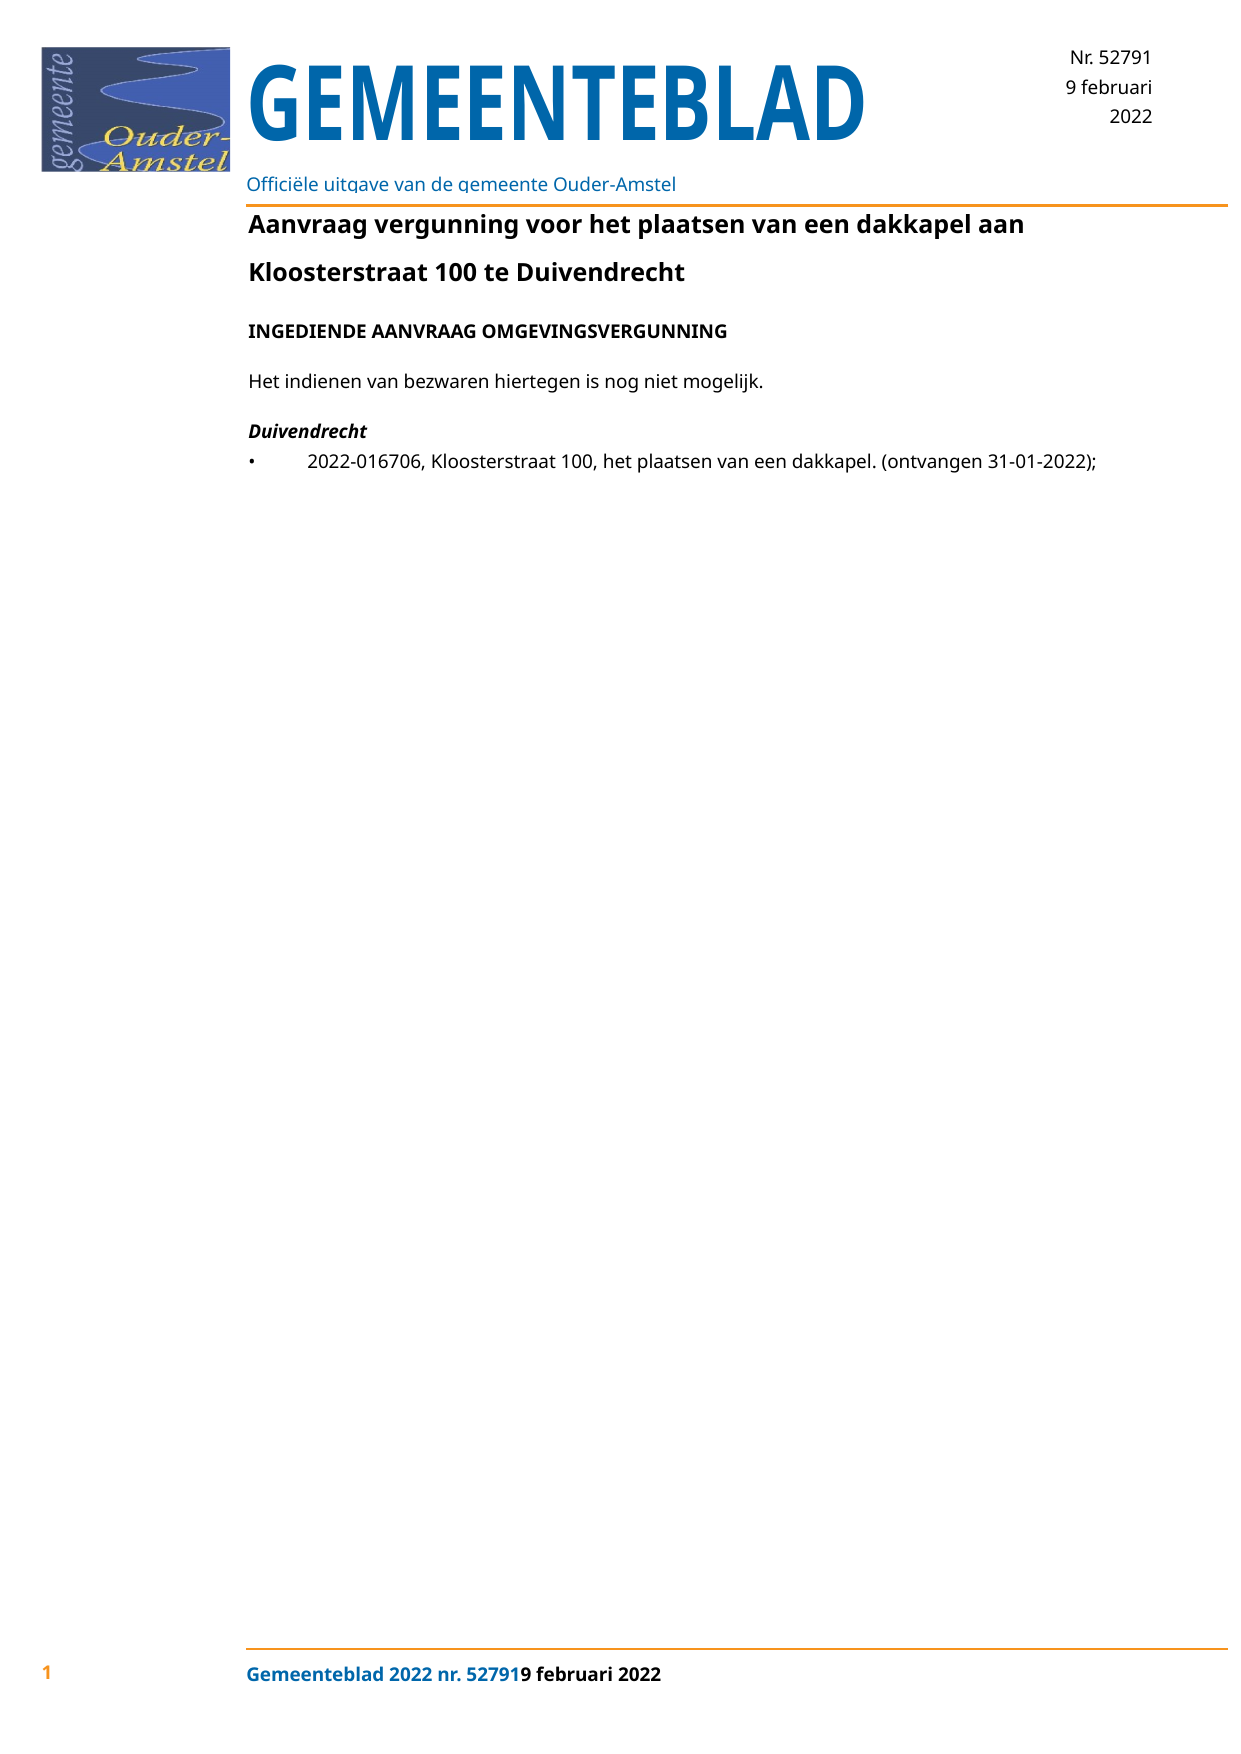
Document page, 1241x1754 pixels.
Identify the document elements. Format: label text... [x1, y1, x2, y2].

text Duivendrecht [248, 419, 1152, 444]
text Het indienen van bezwaren hiertegen is nog niet mogelijk. [248, 368, 1152, 394]
text INGEDIENDE AANVRAAG OMGEVINGSVERGUNNING [248, 318, 1152, 344]
picture [41, 47, 231, 172]
list 2022-016706, Kloosterstraat 100, het plaatsen van een dakkapel. (ontvangen 31-01-2022); [248, 448, 1152, 474]
text Aanvraag vergunning voor het plaatsen van een dakkapel aan Kloosterstraat 100 te Duivendrecht [248, 207, 1152, 288]
